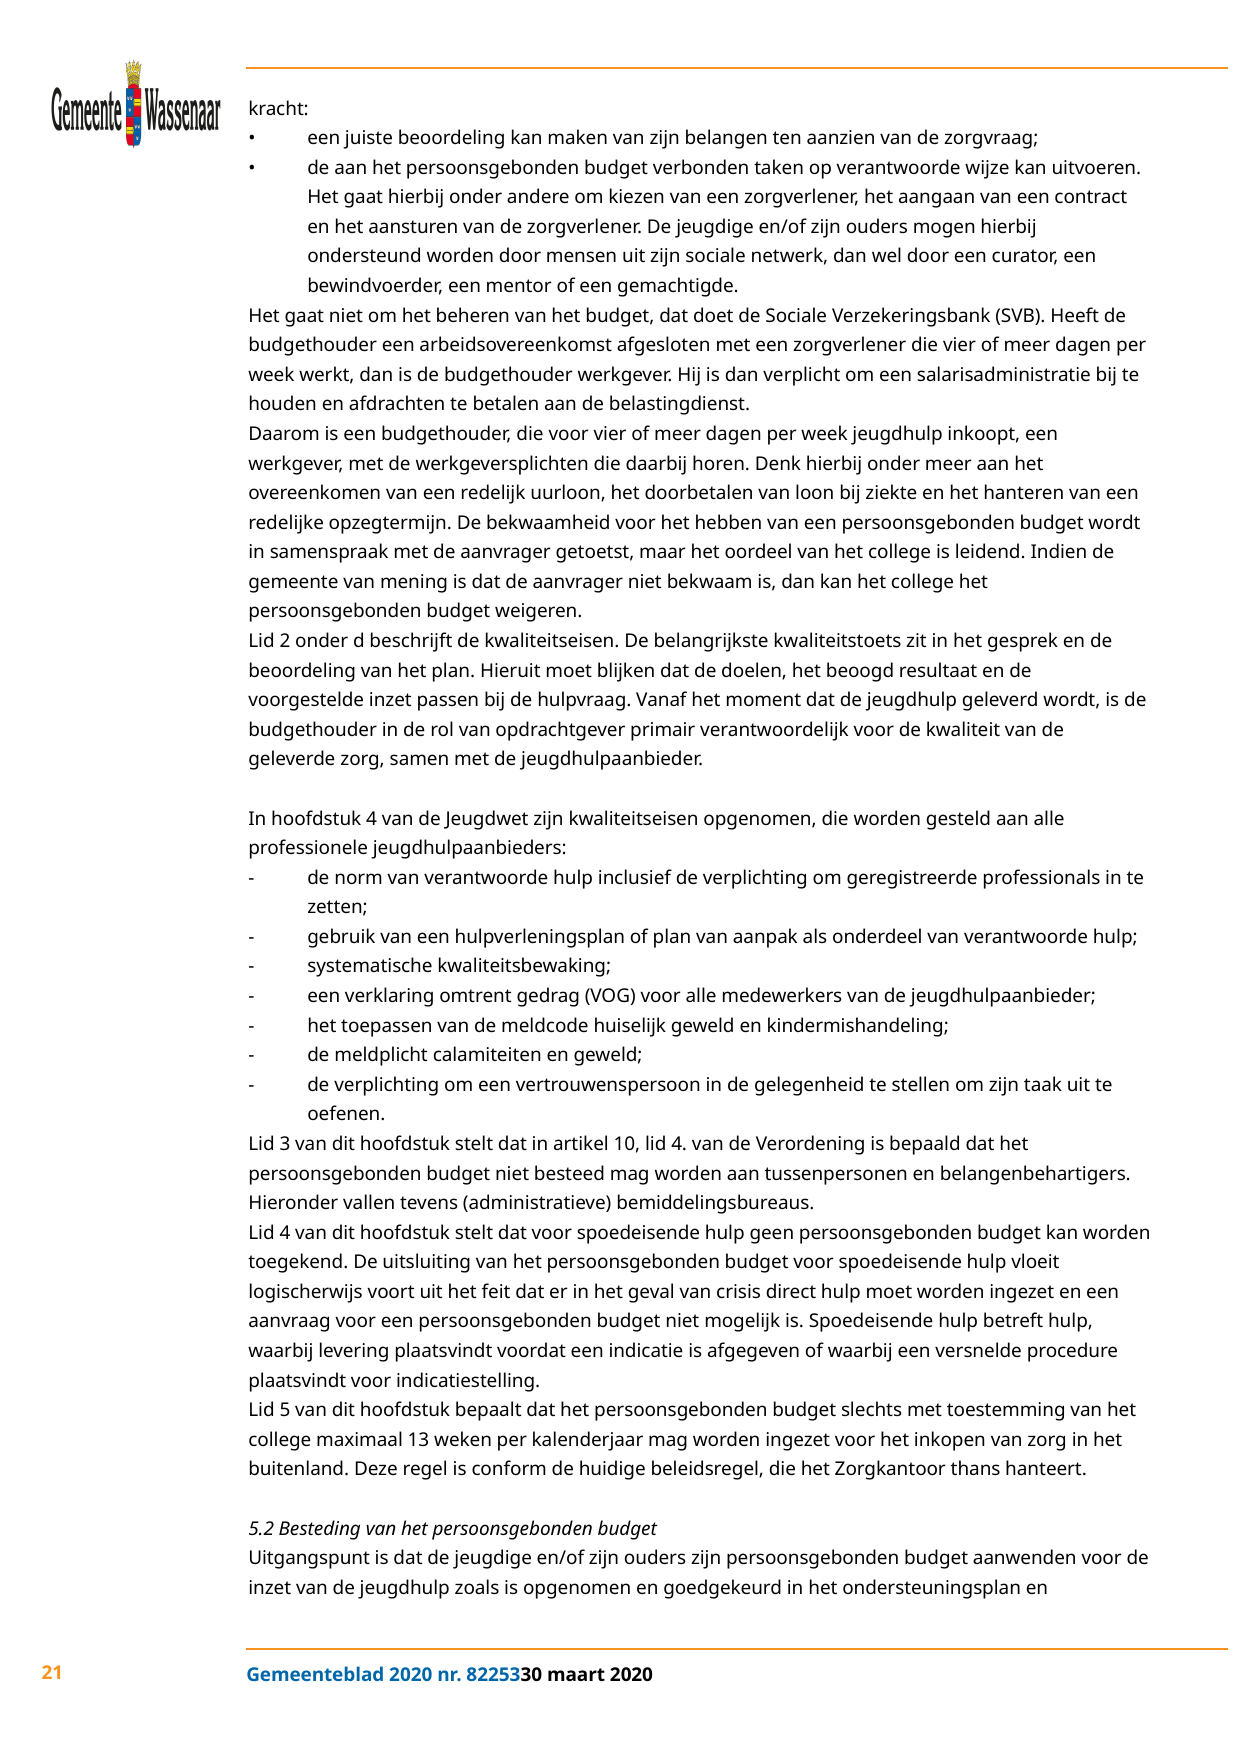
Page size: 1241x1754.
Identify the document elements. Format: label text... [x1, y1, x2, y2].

list het toepassen van de meldcode huiselijk geweld en kindermishandeling; [248, 1012, 1152, 1038]
text Lid 2 onder d beschrijft de kwaliteitseisen. De belangrijkste kwaliteitstoets zit in het gesprek en de beoordeling van het plan. Hieruit moet blijken dat de doelen, het beoogd resultaat en de voorgestelde inzet passen bij de hulpvraag. Vanaf het moment dat de jeugdhulp geleverd wordt, is de budgethouder in de rol van opdrachtgever primair verantwoordelijk voor de kwaliteit van de geleverde zorg, samen met de jeugdhulpaanbieder. [248, 627, 1152, 771]
text Lid 3 van dit hoofdstuk stelt dat in artikel 10, lid 4. van de Verordening is bepaald dat het persoonsgebonden budget niet besteed mag worden aan tussenpersonen en belangenbehartigers. Hieronder vallen tevens (administratieve) bemiddelingsbureaus. [248, 1130, 1152, 1215]
list een verklaring omtrent gedrag (VOG) voor alle medewerkers van de jeugdhulpaanbieder; [248, 982, 1152, 1008]
text Daarom is een budgethouder, die voor vier of meer dagen per week jeugdhulp inkoopt, een werkgever, met de werkgeversplichten die daarbij horen. Denk hierbij onder meer aan het overeenkomen van een redelijk uurloon, het doorbetalen van loon bij ziekte en het hanteren van een redelijke opzegtermijn. De bekwaamheid voor het hebben van een persoonsgebonden budget wordt in samenspraak met de aanvrager getoetst, maar het oordeel van het college is leidend. Indien de gemeente van mening is dat de aanvrager niet bekwaam is, dan kan het college het persoonsgebonden budget weigeren. [248, 420, 1152, 623]
list de verplichting om een vertrouwenspersoon in de gelegenheid te stellen om zijn taak uit te oefenen. [248, 1071, 1152, 1126]
list de aan het persoonsgebonden budget verbonden taken op verantwoorde wijze kan uitvoeren. Het gaat hierbij onder andere om kiezen van een zorgverlener, het aangaan van een contract en het aansturen van de zorgverlener. De jeugdige en/of zijn ouders mogen hierbij ondersteund worden door mensen uit zijn sociale netwerk, dan wel door een curator, een bewindvoerder, een mentor of een gemachtigde. [248, 154, 1152, 298]
text Lid 5 van dit hoofdstuk bepaalt dat het persoonsgebonden budget slechts met toestemming van het college maximaal 13 weken per kalenderjaar mag worden ingezet voor het inkopen van zorg in het buitenland. Deze regel is conform de huidige beleidsregel, die het Zorgkantoor thans hanteert. [248, 1396, 1152, 1481]
list systematische kwaliteitsbewaking; [248, 953, 1152, 978]
text Lid 4 van dit hoofdstuk stelt dat voor spoedeisende hulp geen persoonsgebonden budget kan worden toegekend. De uitsluiting van het persoonsgebonden budget voor spoedeisende hulp vloeit logischerwijs voort uit het feit dat er in het geval van crisis direct hulp moet worden ingezet en een aanvraag voor een persoonsgebonden budget niet mogelijk is. Spoedeisende hulp betreft hulp, waarbij levering plaatsvindt voordat een indicatie is afgegeven of waarbij een versnelde procedure plaatsvindt voor indicatiestelling. [248, 1219, 1152, 1393]
list de meldplicht calamiteiten en geweld; [248, 1041, 1152, 1067]
text In hoofdstuk 4 van de Jeugdwet zijn kwaliteitseisen opgenomen, die worden gesteld aan alle professionele jeugdhulpaanbieders: [248, 805, 1152, 860]
text kracht: [248, 95, 1152, 121]
text Het gaat niet om het beheren van het budget, dat doet de Sociale Verzekeringsbank (SVB). Heeft de budgethouder een arbeidsovereenkomst afgesloten met een zorgverlener die vier of meer dagen per week werkt, dan is de budgethouder werkgever. Hij is dan verplicht om een salarisadministratie bij te houden en afdrachten te betalen aan de belastingdienst. [248, 302, 1152, 416]
list gebruik van een hulpverleningsplan of plan van aanpak als onderdeel van verantwoorde hulp; [248, 923, 1152, 949]
text Uitgangspunt is dat de jeugdige en/of zijn ouders zijn persoonsgebonden budget aanwenden voor de inzet van de jeugdhulp zoals is opgenomen en goedgekeurd in het ondersteuningsplan en [248, 1544, 1152, 1600]
text 5.2 Besteding van het persoonsgebonden budget [248, 1515, 1152, 1541]
list een juiste beoordeling kan maken van zijn belangen ten aanzien van de zorgvraag; [248, 124, 1152, 150]
list de norm van verantwoorde hulp inclusief de verplichting om geregistreerde professionals in te zetten; [248, 864, 1152, 919]
picture [41, 47, 231, 172]
